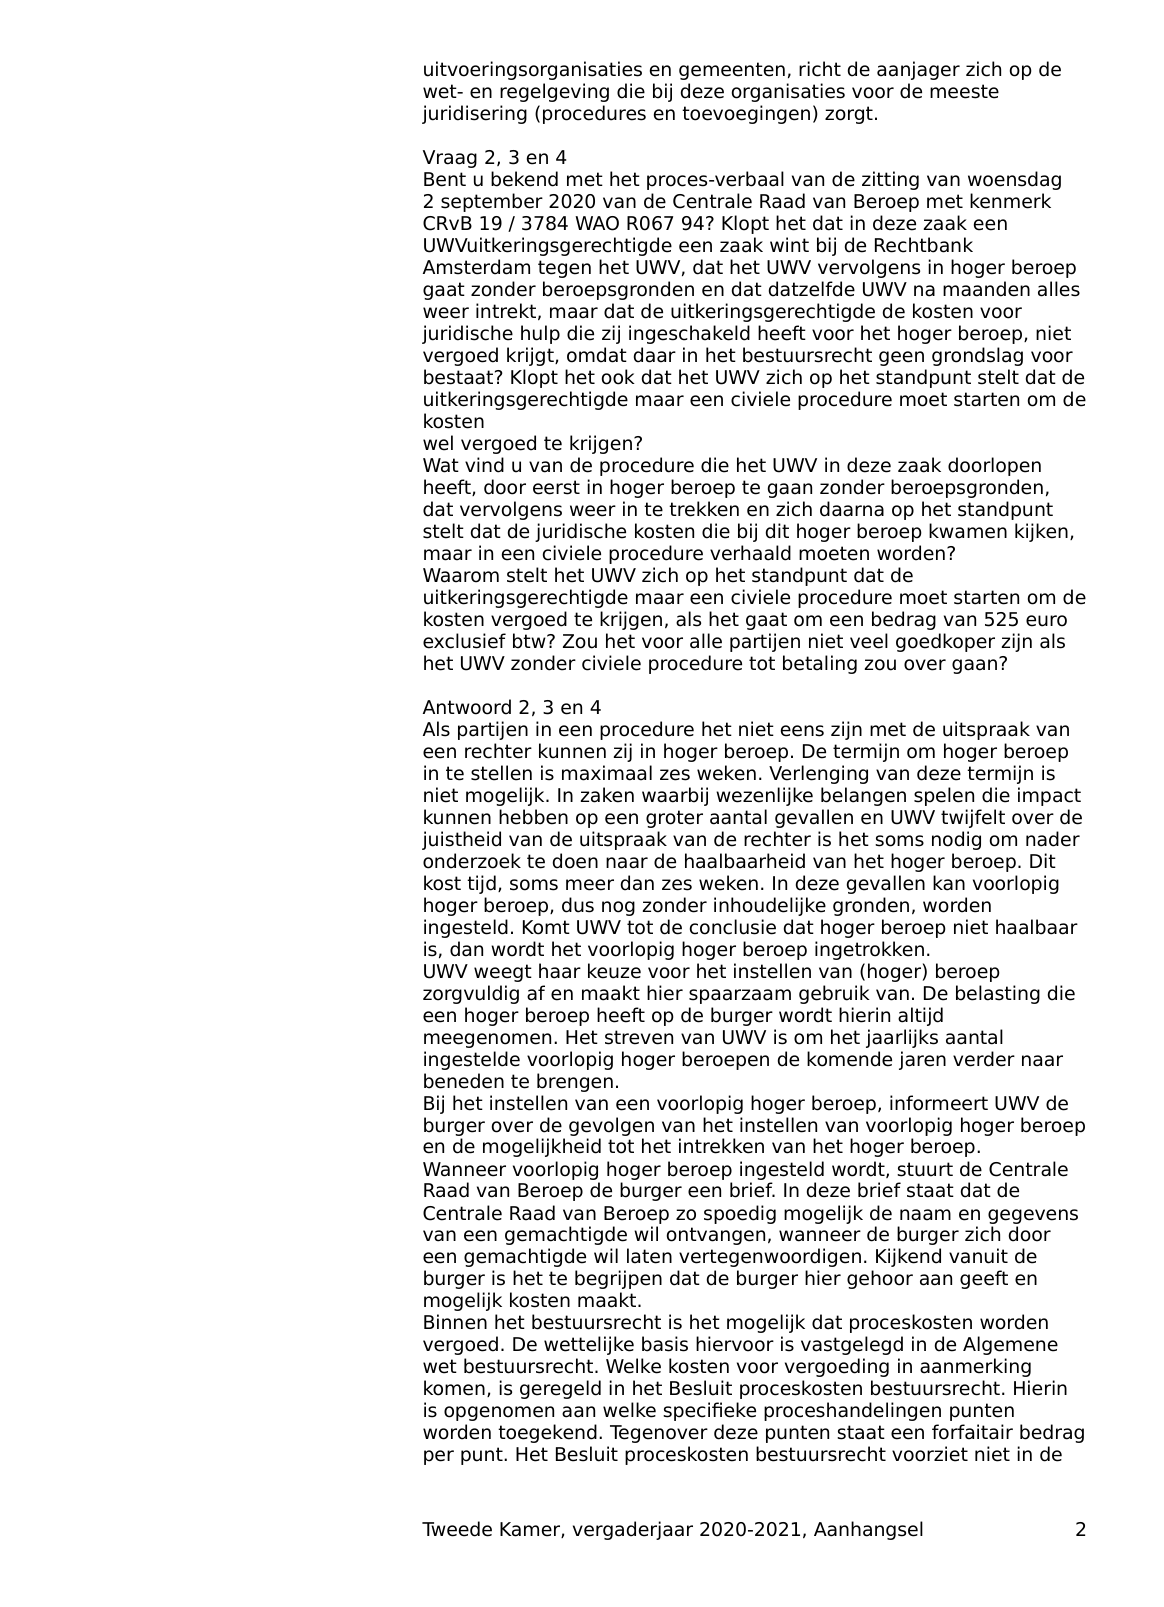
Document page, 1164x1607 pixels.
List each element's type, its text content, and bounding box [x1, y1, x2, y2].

text Bent u bekend met het proces-verbaal van de zitting van woensdag 2 september 2020 van de Centrale Raad van Beroep met kenmerk CRvB 19 / 3784 WAO R067 94? Klopt het dat in deze zaak een UWVuitkeringsgerechtigde een zaak wint bij de Rechtbank Amsterdam tegen het UWV, dat het UWV vervolgens in hoger beroep gaat zonder beroepsgronden en dat datzelfde UWV na maanden alles weer intrekt, maar dat de uitkeringsgerechtigde de kosten voor juridische hulp die zij ingeschakeld heeft voor het hoger beroep, niet vergoed krijgt, omdat daar in het bestuursrecht geen grondslag voor bestaat? Klopt het ook dat het UWV zich op het standpunt stelt dat de uitkeringsgerechtigde maar een civiele procedure moet starten om de kosten [422, 169, 1087, 433]
text Wanneer voorlopig hoger beroep ingesteld wordt, stuurt de Centrale Raad van Beroep de burger een brief. In deze brief staat dat de Centrale Raad van Beroep zo spoedig mogelijk de naam en gegevens van een gemachtigde wil ontvangen, wanneer de burger zich door een gemachtigde wil laten vertegenwoordigen. Kijkend vanuit de burger is het te begrijpen dat de burger hier gehoor aan geeft en mogelijk kosten maakt. [422, 1158, 1087, 1312]
text wel vergoed te krijgen? [422, 433, 1087, 455]
text Wat vind u van de procedure die het UWV in deze zaak doorlopen heeft, door eerst in hoger beroep te gaan zonder beroepsgronden, dat vervolgens weer in te trekken en zich daarna op het standpunt stelt dat de juridische kosten die bij dit hoger beroep kwamen kijken, maar in een civiele procedure verhaald moeten worden? [422, 455, 1087, 565]
text Antwoord 2, 3 en 4 [422, 697, 1087, 719]
text Bij het instellen van een voorlopig hoger beroep, informeert UWV de burger over de gevolgen van het instellen van voorlopig hoger beroep en de mogelijkheid tot het intrekken van het hoger beroep. [422, 1092, 1087, 1158]
text uitvoeringsorganisaties en gemeenten, richt de aanjager zich op de wet- en regelgeving die bij deze organisaties voor de meeste juridisering (procedures en toevoegingen) zorgt. [422, 59, 1087, 125]
text UWV weegt haar keuze voor het instellen van (hoger) beroep zorgvuldig af en maakt hier spaarzaam gebruik van. De belasting die een hoger beroep heeft op de burger wordt hierin altijd meegenomen. Het streven van UWV is om het jaarlijks aantal ingestelde voorlopig hoger beroepen de komende jaren verder naar beneden te brengen. [422, 961, 1087, 1092]
text Vraag 2, 3 en 4 [422, 147, 1087, 169]
text Als partijen in een procedure het niet eens zijn met de uitspraak van een rechter kunnen zij in hoger beroep. De termijn om hoger beroep in te stellen is maximaal zes weken. Verlenging van deze termijn is niet mogelijk. In zaken waarbij wezenlijke belangen spelen die impact kunnen hebben op een groter aantal gevallen en UWV twijfelt over de juistheid van de uitspraak van de rechter is het soms nodig om nader onderzoek te doen naar de haalbaarheid van het hoger beroep. Dit kost tijd, soms meer dan zes weken. In deze gevallen kan voorlopig hoger beroep, dus nog zonder inhoudelijke gronden, worden ingesteld. Komt UWV tot de conclusie dat hoger beroep niet haalbaar is, dan wordt het voorlopig hoger beroep ingetrokken. [422, 719, 1087, 961]
text Binnen het bestuursrecht is het mogelijk dat proceskosten worden vergoed. De wettelijke basis hiervoor is vastgelegd in de Algemene wet bestuursrecht. Welke kosten voor vergoeding in aanmerking komen, is geregeld in het Besluit proceskosten bestuursrecht. Hierin is opgenomen aan welke specifieke proceshandelingen punten worden toegekend. Tegenover deze punten staat een forfaitair bedrag per punt. Het Besluit proceskosten bestuursrecht voorziet niet in de [422, 1312, 1087, 1466]
text Waarom stelt het UWV zich op het standpunt dat de uitkeringsgerechtigde maar een civiele procedure moet starten om de kosten vergoed te krijgen, als het gaat om een bedrag van 525 euro exclusief btw? Zou het voor alle partijen niet veel goedkoper zijn als het UWV zonder civiele procedure tot betaling zou over gaan? [422, 565, 1087, 675]
